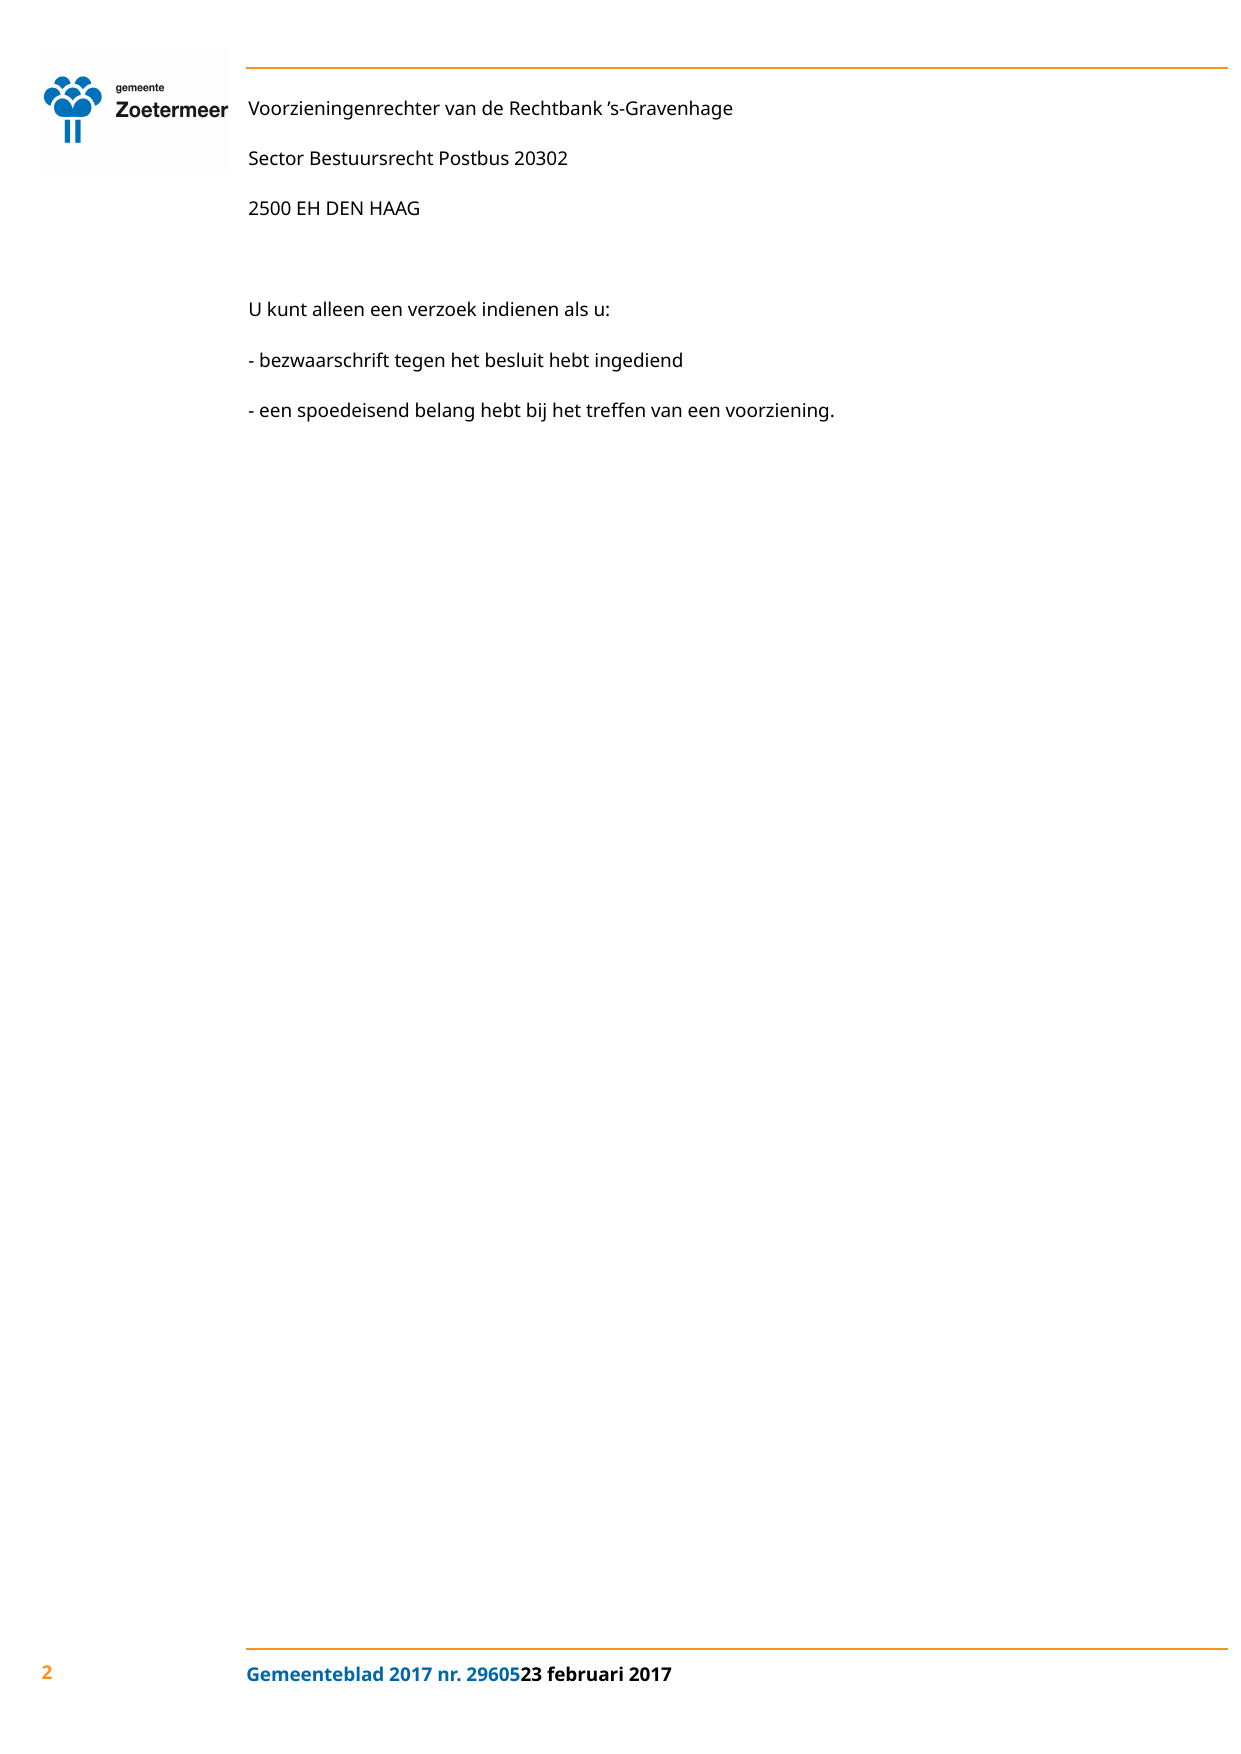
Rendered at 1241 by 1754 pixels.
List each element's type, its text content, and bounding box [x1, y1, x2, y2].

text Voorzieningenrechter van de Rechtbank ’s-Gravenhage [248, 95, 1152, 121]
text 2500 EH DEN HAAG [248, 196, 1152, 221]
picture [41, 47, 231, 172]
text Sector Bestuursrecht Postbus 20302 [248, 145, 1152, 171]
text - bezwaarschrift tegen het besluit hebt ingediend [248, 347, 1152, 373]
text U kunt alleen een verzoek indienen als u: [248, 296, 1152, 322]
text - een spoedeisend belang hebt bij het treffen van een voorziening. [248, 397, 1152, 423]
